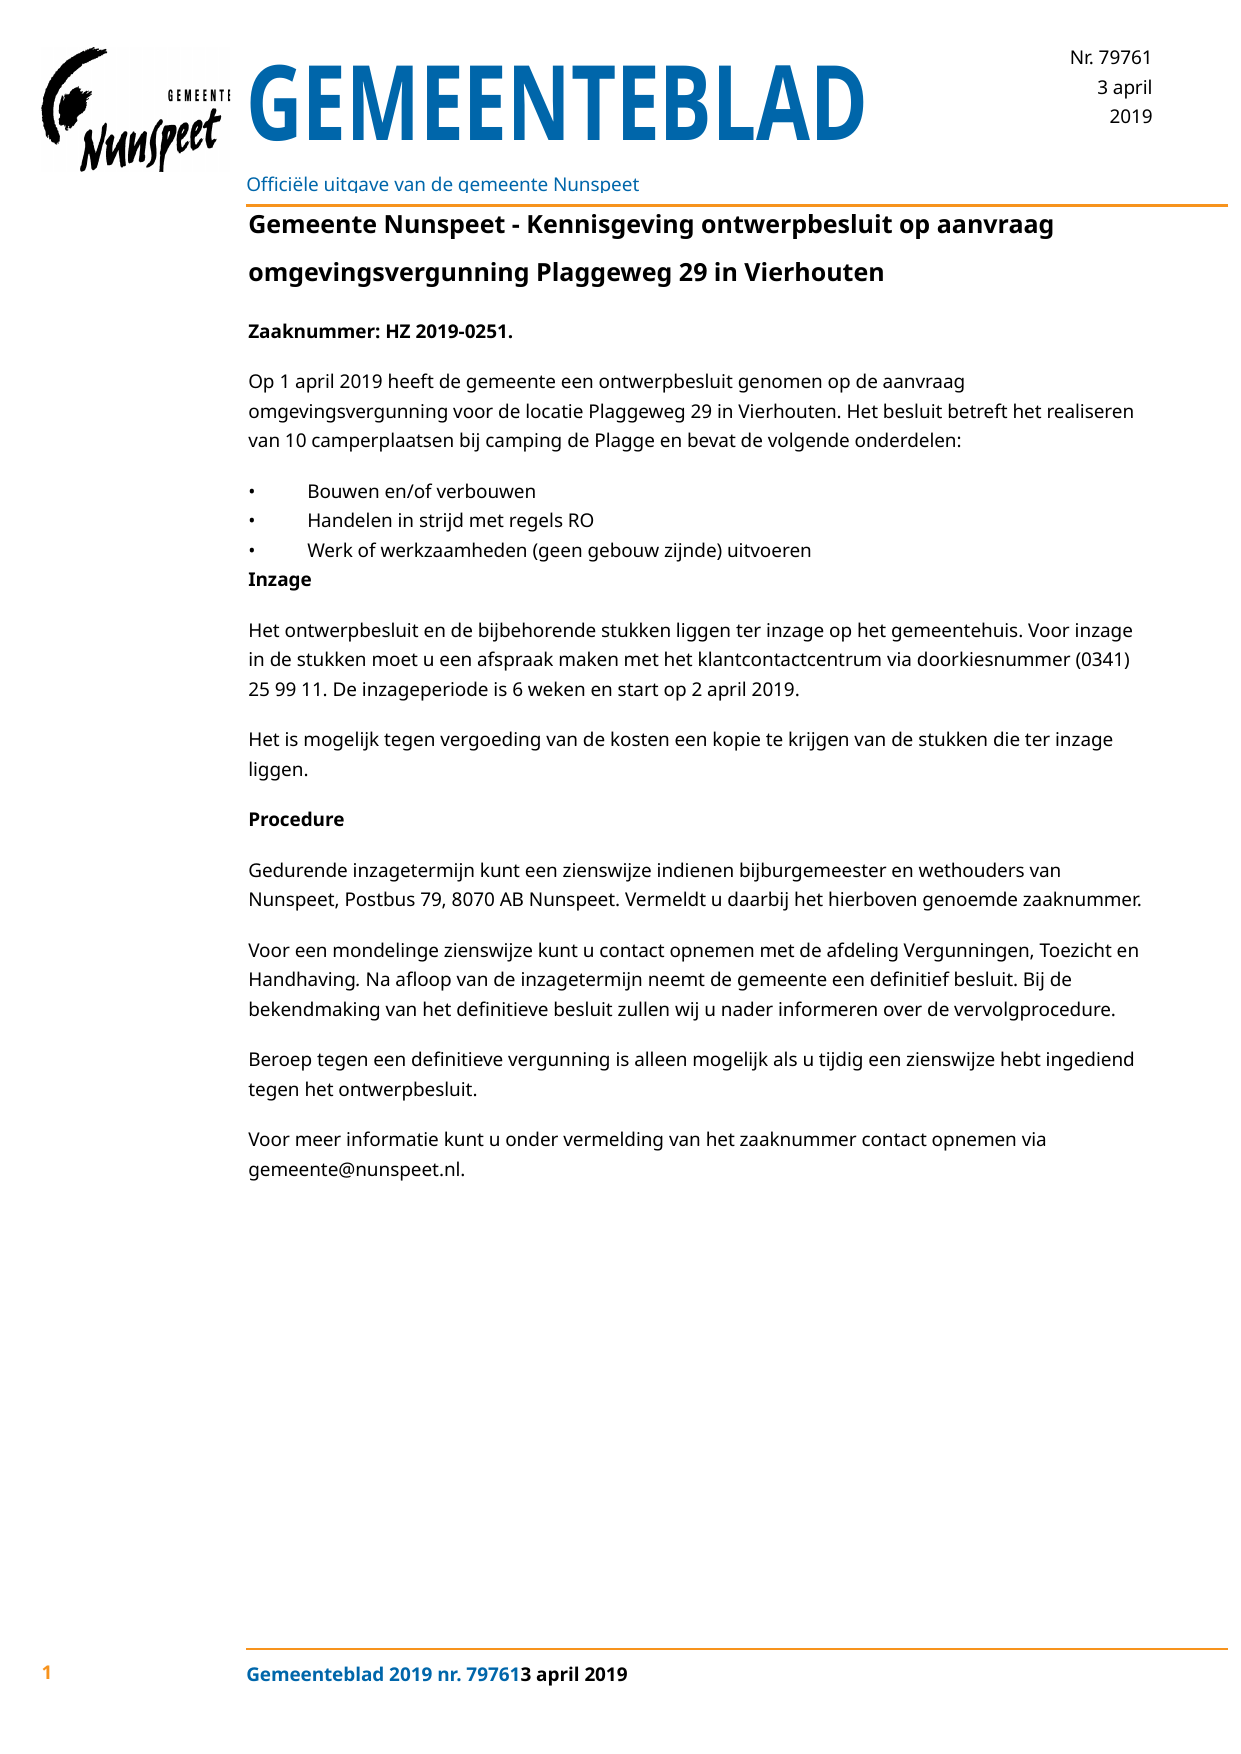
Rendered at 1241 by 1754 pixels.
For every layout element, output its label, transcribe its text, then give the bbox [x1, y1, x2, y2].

list Werk of werkzaamheden (geen gebouw zijnde) uitvoeren [248, 537, 1152, 563]
picture [41, 47, 231, 172]
list Bouwen en/of verbouwen [248, 478, 1152, 504]
text Op 1 april 2019 heeft de gemeente een ontwerpbesluit genomen op de aanvraag omgevingsvergunning voor de locatie Plaggeweg 29 in Vierhouten. Het besluit betreft het realiseren van 10 camperplaatsen bij camping de Plagge en bevat de volgende onderdelen: [248, 368, 1152, 453]
text Voor meer informatie kunt u onder vermelding van het zaaknummer contact opnemen via gemeente@nunspeet.nl. [248, 1127, 1152, 1182]
text Inzage [248, 567, 1152, 592]
text Gedurende inzagetermijn kunt een zienswijze indienen bijburgemeester en wethouders van Nunspeet, Postbus 79, 8070 AB Nunspeet. Vermeldt u daarbij het hierboven genoemde zaaknummer. [248, 857, 1152, 912]
text Procedure [248, 807, 1152, 832]
text Beroep tegen een definitieve vergunning is alleen mogelijk als u tijdig een zienswijze hebt ingediend tegen het ontwerpbesluit. [248, 1047, 1152, 1102]
text Gemeente Nunspeet - Kennisgeving ontwerpbesluit op aanvraag omgevingsvergunning Plaggeweg 29 in Vierhouten [248, 207, 1152, 288]
list Handelen in strijd met regels RO [248, 507, 1152, 533]
text Zaaknummer: HZ 2019-0251. [248, 318, 1152, 344]
text Voor een mondelinge zienswijze kunt u contact opnemen met de afdeling Vergunningen, Toezicht en Handhaving. Na afloop van de inzagetermijn neemt de gemeente een definitief besluit. Bij de bekendmaking van het definitieve besluit zullen wij u nader informeren over de vervolgprocedure. [248, 937, 1152, 1022]
text Het is mogelijk tegen vergoeding van de kosten een kopie te krijgen van de stukken die ter inzage liggen. [248, 727, 1152, 782]
text Het ontwerpbesluit en de bijbehorende stukken liggen ter inzage op het gemeentehuis. Voor inzage in de stukken moet u een afspraak maken met het klantcontactcentrum via doorkiesnummer (0341) 25 99 11. De inzageperiode is 6 weken en start op 2 april 2019. [248, 617, 1152, 702]
